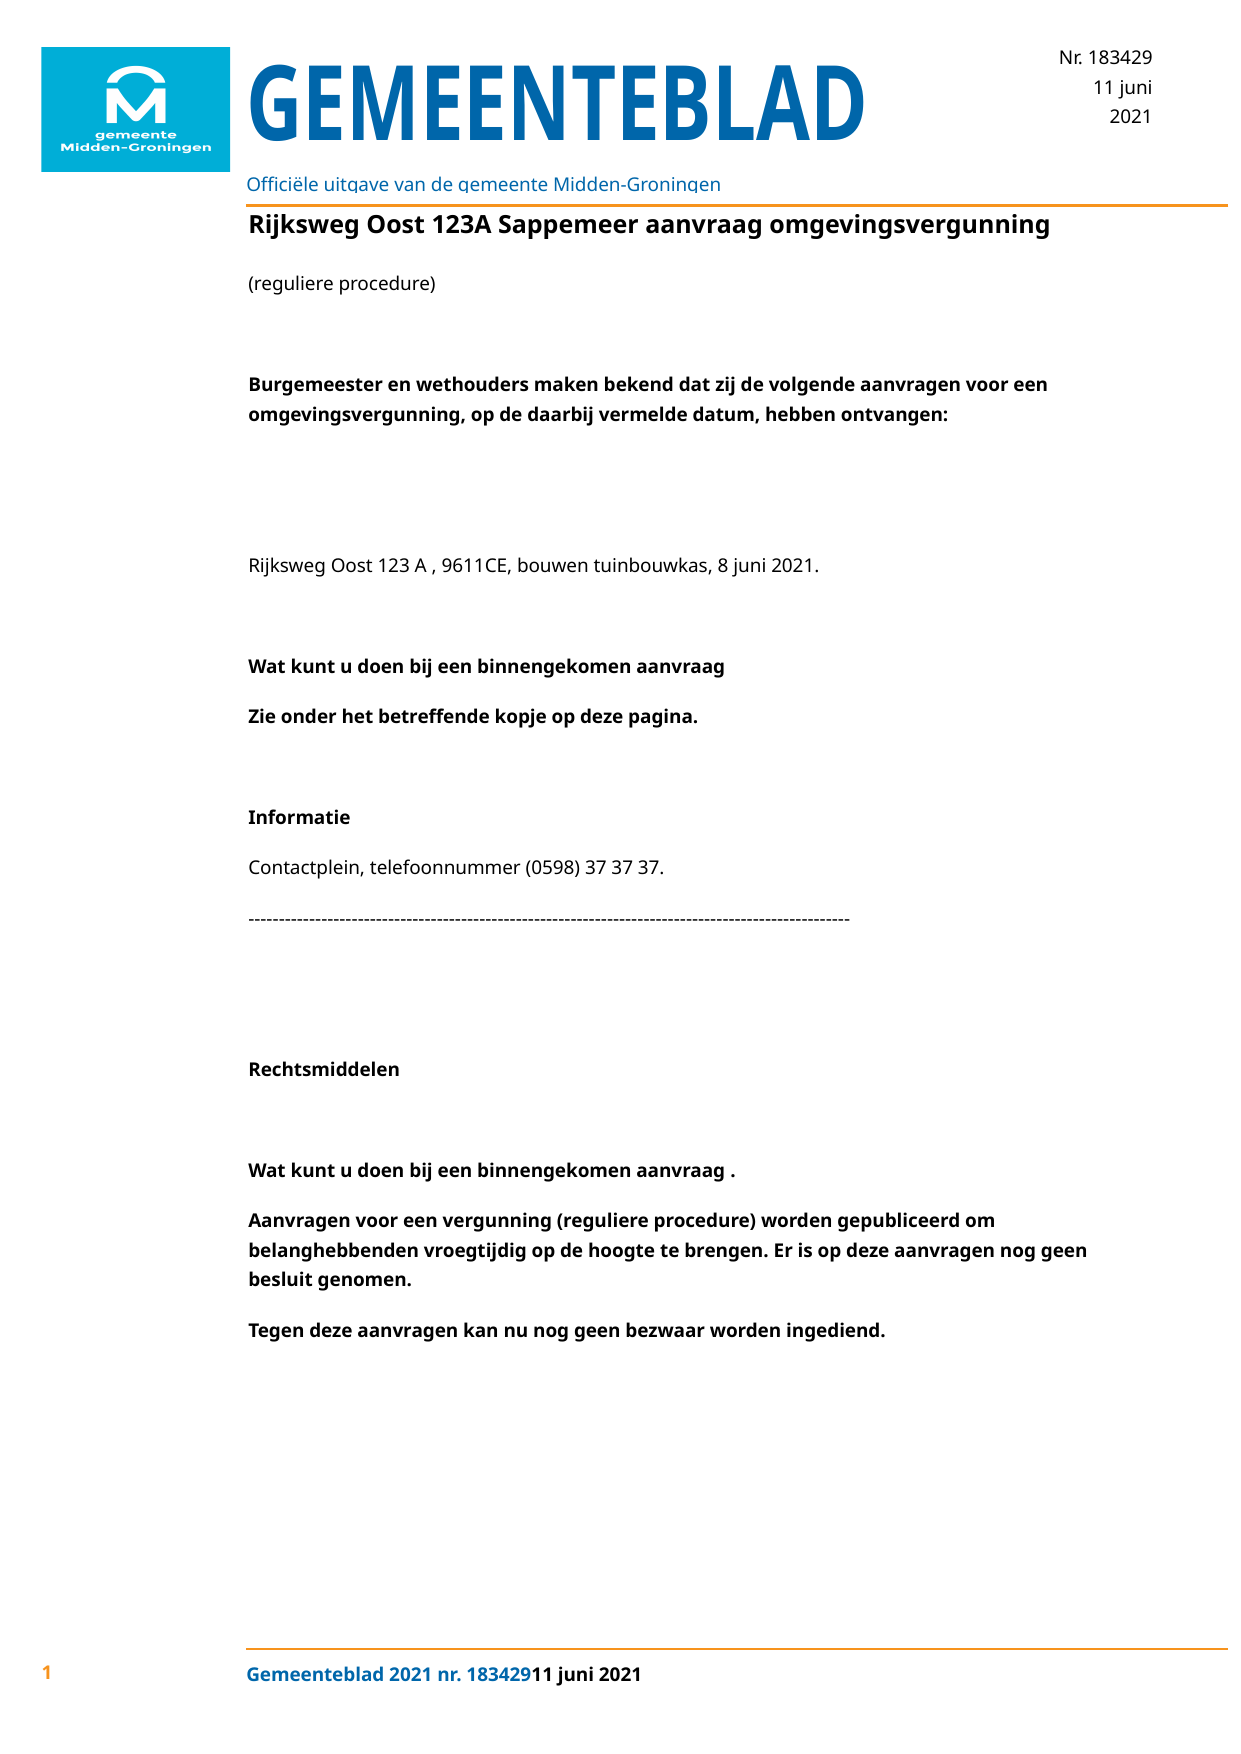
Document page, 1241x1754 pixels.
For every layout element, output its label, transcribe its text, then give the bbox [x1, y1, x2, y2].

text Zie onder het betreffende kopje op deze pagina. [248, 703, 1152, 729]
text Burgemeester en wethouders maken bekend dat zij de volgende aanvragen voor een omgevingsvergunning, op de daarbij vermelde datum, hebben ontvangen: [248, 371, 1152, 426]
text Wat kunt u doen bij een binnengekomen aanvraag . [248, 1157, 1152, 1183]
text Rechtsmiddelen [248, 1056, 1152, 1082]
picture [108, 66, 164, 82]
text Rijksweg Oost 123A Sappemeer aanvraag omgevingsvergunning [248, 207, 1152, 241]
text Informatie [248, 804, 1152, 830]
text --------------------------------------------------------------------------------------------------- [248, 905, 1152, 931]
text (reguliere procedure) [248, 270, 1152, 296]
text Rijksweg Oost 123 A , 9611CE, bouwen tuinbouwkas, 8 juni 2021. [248, 552, 1152, 578]
text Aanvragen voor een vergunning (reguliere procedure) worden gepubliceerd om belanghebbenden vroegtijdig op de hoogte te brengen. Er is op deze aanvragen nog geen besluit genomen. [248, 1207, 1152, 1292]
text Tegen deze aanvragen kan nu nog geen bezwaar worden ingediend. [248, 1317, 1152, 1343]
picture [107, 89, 165, 122]
text Contactplein, telefoonnummer (0598) 37 37 37. [248, 854, 1152, 880]
picture [184, 146, 190, 153]
text Wat kunt u doen bij een binnengekomen aanvraag [248, 653, 1152, 678]
